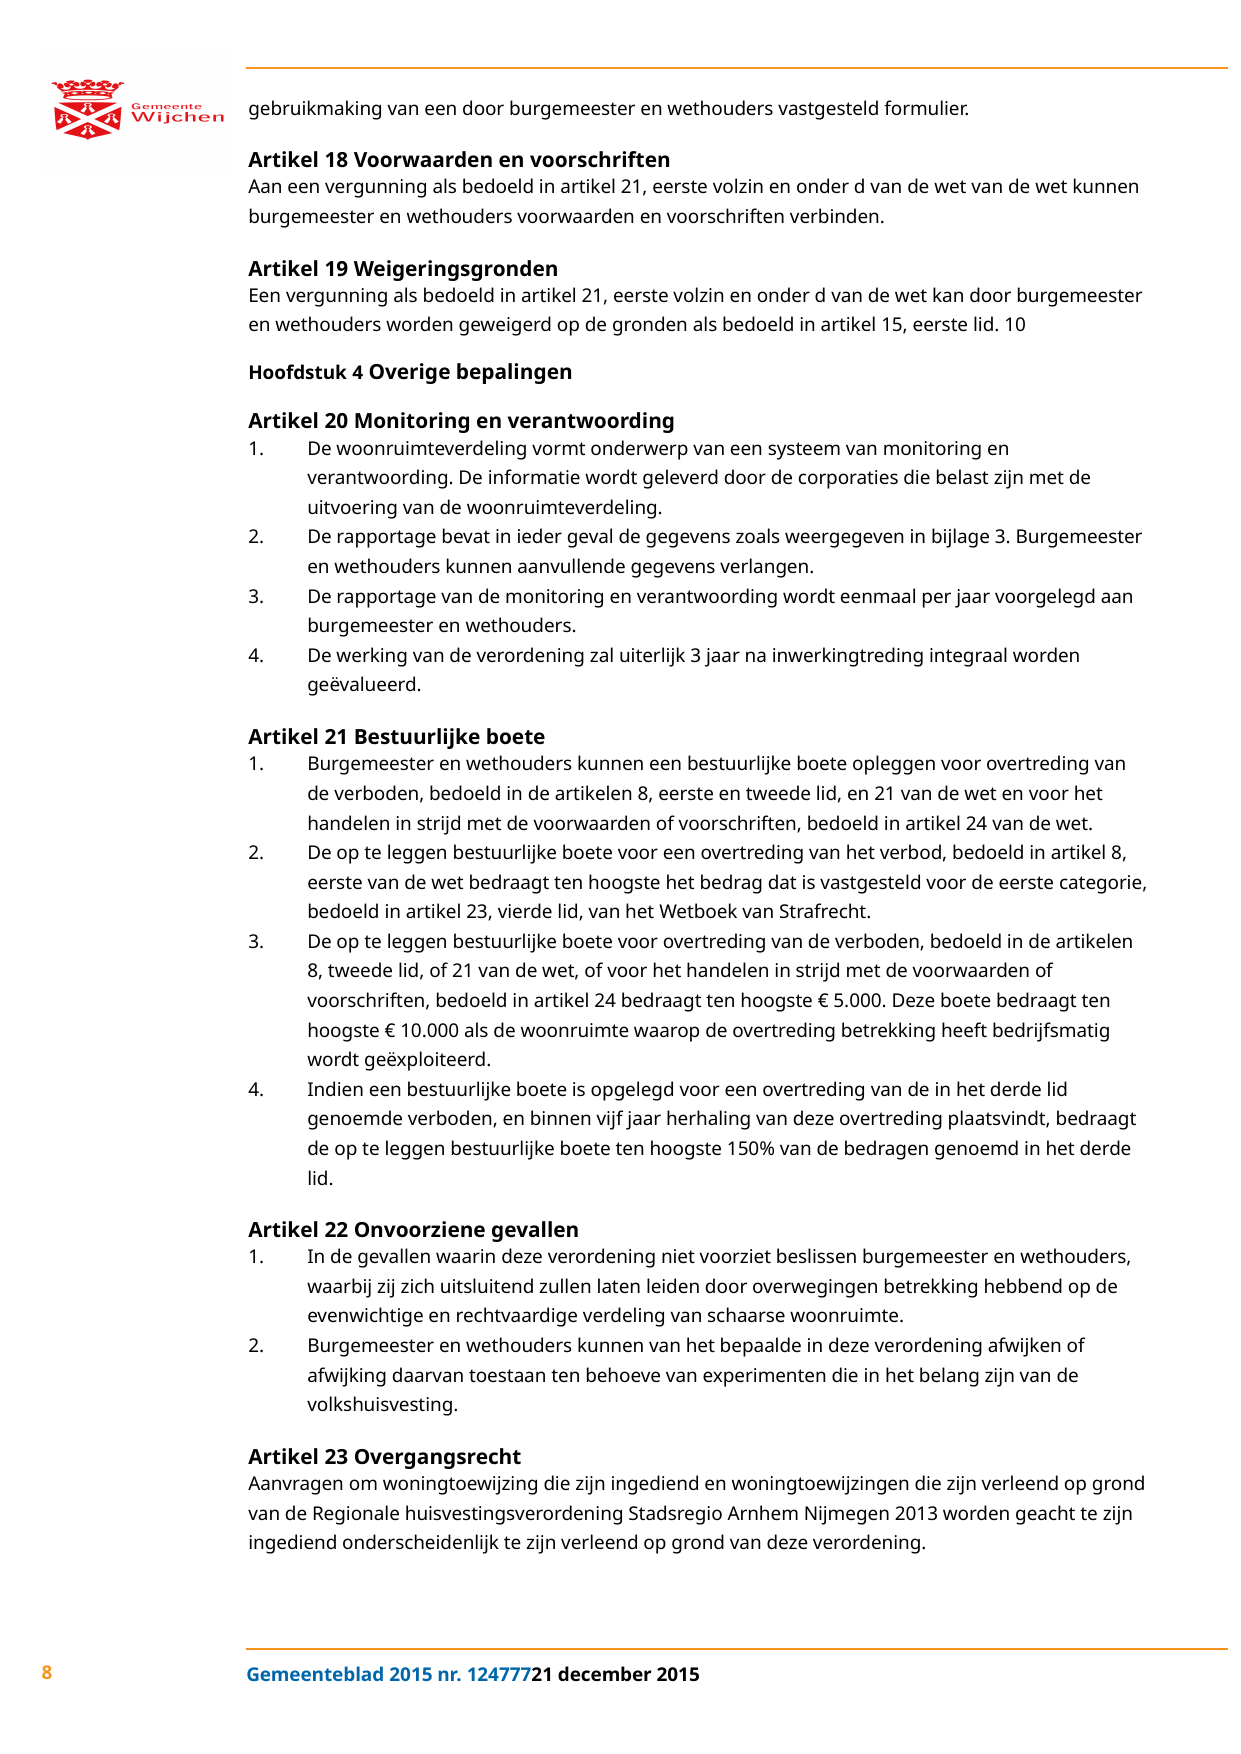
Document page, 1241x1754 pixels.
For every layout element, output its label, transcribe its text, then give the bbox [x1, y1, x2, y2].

text Aan een vergunning als bedoeld in artikel 21, eerste volzin en onder d van de wet van de wet kunnen burgemeester en wethouders voorwaarden en voorschriften verbinden. [248, 174, 1152, 229]
list Indien een bestuurlijke boete is opgelegd voor een overtreding van de in het derde lid genoemde verboden, en binnen vijf jaar herhaling van deze overtreding plaatsvindt, bedraagt de op te leggen bestuurlijke boete ten hoogste 150% van de bedragen genoemd in het derde lid. [248, 1076, 1152, 1190]
list Burgemeester en wethouders kunnen van het bepaalde in deze verordening afwijken of afwijking daarvan toestaan ten behoeve van experimenten die in het belang zijn van de volkshuisvesting. [248, 1332, 1152, 1417]
list De werking van de verordening zal uiterlijk 3 jaar na inwerkingtreding integraal worden geëvalueerd. [248, 642, 1152, 697]
list De op te leggen bestuurlijke boete voor overtreding van de verboden, bedoeld in de artikelen 8, tweede lid, of 21 van de wet, of voor het handelen in strijd met de voorwaarden of voorschriften, bedoeld in artikel 24 bedraagt ten hoogste € 5.000. Deze boete bedraagt ten hoogste € 10.000 als de woonruimte waarop de overtreding betrekking heeft bedrijfsmatig wordt geëxploiteerd. [248, 928, 1152, 1072]
list In de gevallen waarin deze verordening niet voorziet beslissen burgemeester en wethouders, waarbij zij zich uitsluitend zullen laten leiden door overwegingen betrekking hebbend op de evenwichtige en rechtvaardige verdeling van schaarse woonruimte. [248, 1243, 1152, 1328]
text Artikel 23 Overgangsrecht [248, 1442, 1152, 1470]
text Hoofdstuk 4 Overige bepalingen [248, 357, 1152, 386]
list Burgemeester en wethouders kunnen een bestuurlijke boete opleggen voor overtreding van de verboden, bedoeld in de artikelen 8, eerste en tweede lid, en 21 van de wet en voor het handelen in strijd met de voorwaarden of voorschriften, bedoeld in artikel 24 van de wet. [248, 751, 1152, 835]
list De op te leggen bestuurlijke boete voor een overtreding van het verbod, bedoeld in artikel 8, eerste van de wet bedraagt ten hoogste het bedrag dat is vastgesteld voor de eerste categorie, bedoeld in artikel 23, vierde lid, van het Wetboek van Strafrecht. [248, 839, 1152, 924]
list De rapportage van de monitoring en verantwoording wordt eenmaal per jaar voorgelegd aan burgemeester en wethouders. [248, 583, 1152, 638]
text Artikel 18 Voorwaarden en voorschriften [248, 145, 1152, 174]
text gebruikmaking van een door burgemeester en wethouders vastgesteld formulier. [248, 95, 1152, 121]
text Artikel 20 Monitoring en verantwoording [248, 407, 1152, 435]
list De woonruimteverdeling vormt onderwerp van een systeem van monitoring en verantwoording. De informatie wordt geleverd door de corporaties die belast zijn met de uitvoering van de woonruimteverdeling. [248, 435, 1152, 520]
picture [41, 47, 231, 172]
list De rapportage bevat in ieder geval de gegevens zoals weergegeven in bijlage 3. Burgemeester en wethouders kunnen aanvullende gegevens verlangen. [248, 524, 1152, 579]
text Artikel 22 Onvoorziene gevallen [248, 1215, 1152, 1243]
text Een vergunning als bedoeld in artikel 21, eerste volzin en onder d van de wet kan door burgemeester en wethouders worden geweigerd op de gronden als bedoeld in artikel 15, eerste lid. 10 [248, 282, 1152, 337]
text Aanvragen om woningtoewijzing die zijn ingediend en woningtoewijzingen die zijn verleend op grond van de Regionale huisvestingsverordening Stadsregio Arnhem Nijmegen 2013 worden geacht te zijn ingediend onderscheidenlijk te zijn verleend op grond van deze verordening. [248, 1470, 1152, 1555]
text Artikel 19 Weigeringsgronden [248, 254, 1152, 282]
text Artikel 21 Bestuurlijke boete [248, 722, 1152, 751]
